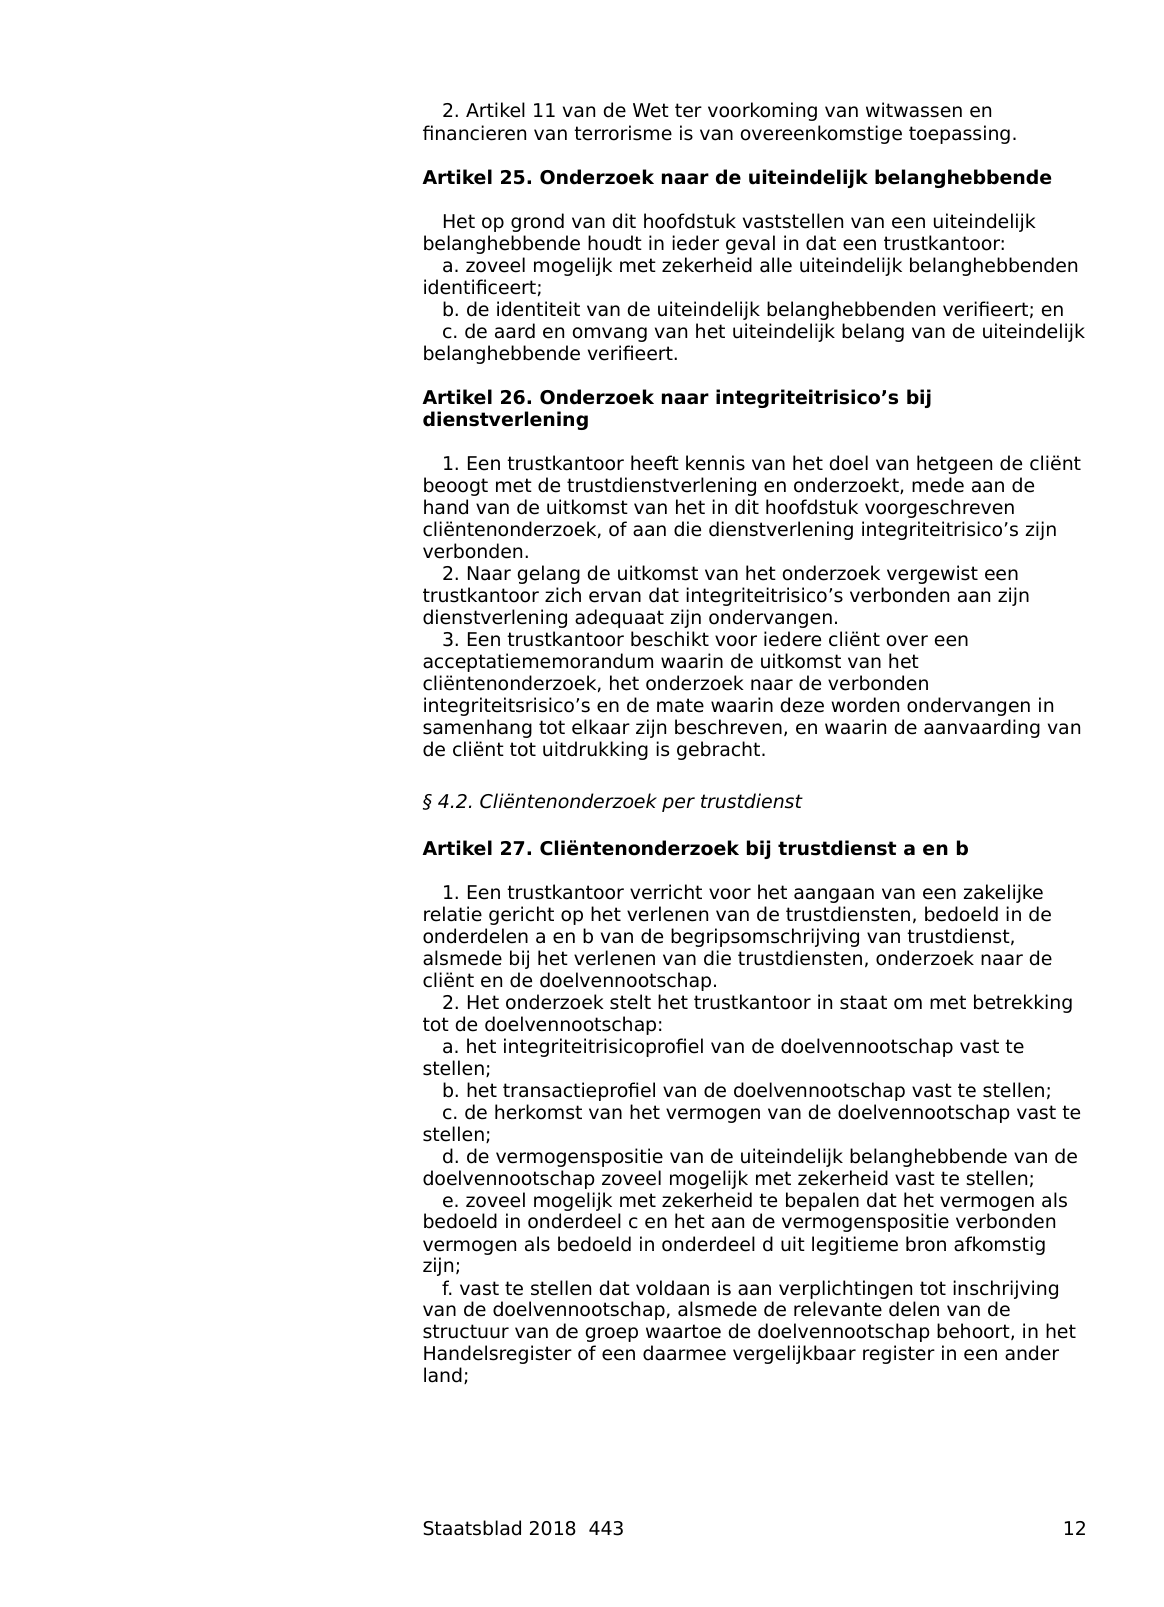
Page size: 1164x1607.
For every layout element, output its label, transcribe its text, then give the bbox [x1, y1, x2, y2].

text 2. Naar gelang de uitkomst van het onderzoek vergewist een trustkantoor zich ervan dat integriteitrisico’s verbonden aan zijn dienstverlening adequaat zijn ondervangen. [422, 563, 1087, 629]
text 3. Een trustkantoor beschikt voor iedere cliënt over een acceptatiememorandum waarin de uitkomst van het cliëntenonderzoek, het onderzoek naar de verbonden integriteitsrisico’s en de mate waarin deze worden ondervangen in samenhang tot elkaar zijn beschreven, en waarin de aanvaarding van de cliënt tot uitdrukking is gebracht. [422, 629, 1087, 761]
text b. de identiteit van de uiteindelijk belanghebbenden verifieert; en [422, 299, 1087, 321]
subtitle Artikel 25. Onderzoek naar de uiteindelijk belanghebbende [422, 167, 1087, 188]
text f. vast te stellen dat voldaan is aan verplichtingen tot inschrijving van de doelvennootschap, alsmede de relevante delen van de structuur van de groep waartoe de doelvennootschap behoort, in het Handelsregister of een daarmee vergelijkbaar register in een ander land; [422, 1277, 1087, 1387]
text e. zoveel mogelijk met zekerheid te bepalen dat het vermogen als bedoeld in onderdeel c en het aan de vermogenspositie verbonden vermogen als bedoeld in onderdeel d uit legitieme bron afkomstig zijn; [422, 1189, 1087, 1277]
text 1. Een trustkantoor heeft kennis van het doel van hetgeen de cliënt beoogt met de trustdienstverlening en onderzoekt, mede aan de hand van de uitkomst van het in dit hoofdstuk voorgeschreven cliëntenonderzoek, of aan die dienstverlening integriteitrisico’s zijn verbonden. [422, 453, 1087, 563]
subtitle Artikel 27. Cliëntenonderzoek bij trustdienst a en b [422, 838, 1087, 859]
text a. het integriteitrisicoprofiel van de doelvennootschap vast te stellen; [422, 1036, 1087, 1079]
subtitle § 4.2. Cliëntenonderzoek per trustdienst [422, 791, 1087, 813]
text c. de herkomst van het vermogen van de doelvennootschap vast te stellen; [422, 1102, 1087, 1146]
text 2. Het onderzoek stelt het trustkantoor in staat om met betrekking tot de doelvennootschap: [422, 992, 1087, 1036]
subtitle Artikel 26. Onderzoek naar integriteitrisico’s bij dienstverlening [422, 387, 1087, 431]
text 2. Artikel 11 van de Wet ter voorkoming van witwassen en financieren van terrorisme is van overeenkomstige toepassing. [422, 100, 1087, 144]
text b. het transactieprofiel van de doelvennootschap vast te stellen; [422, 1079, 1087, 1102]
text d. de vermogenspositie van de uiteindelijk belanghebbende van de doelvennootschap zoveel mogelijk met zekerheid vast te stellen; [422, 1146, 1087, 1189]
text Het op grond van dit hoofdstuk vaststellen van een uiteindelijk belanghebbende houdt in ieder geval in dat een trustkantoor: [422, 211, 1087, 255]
text 1. Een trustkantoor verricht voor het aangaan van een zakelijke relatie gericht op het verlenen van de trustdiensten, bedoeld in de onderdelen a en b van de begripsomschrijving van trustdienst, alsmede bij het verlenen van die trustdiensten, onderzoek naar de cliënt en de doelvennootschap. [422, 882, 1087, 992]
text a. zoveel mogelijk met zekerheid alle uiteindelijk belanghebbenden identificeert; [422, 255, 1087, 299]
text c. de aard en omvang van het uiteindelijk belang van de uiteindelijk belanghebbende verifieert. [422, 321, 1087, 364]
